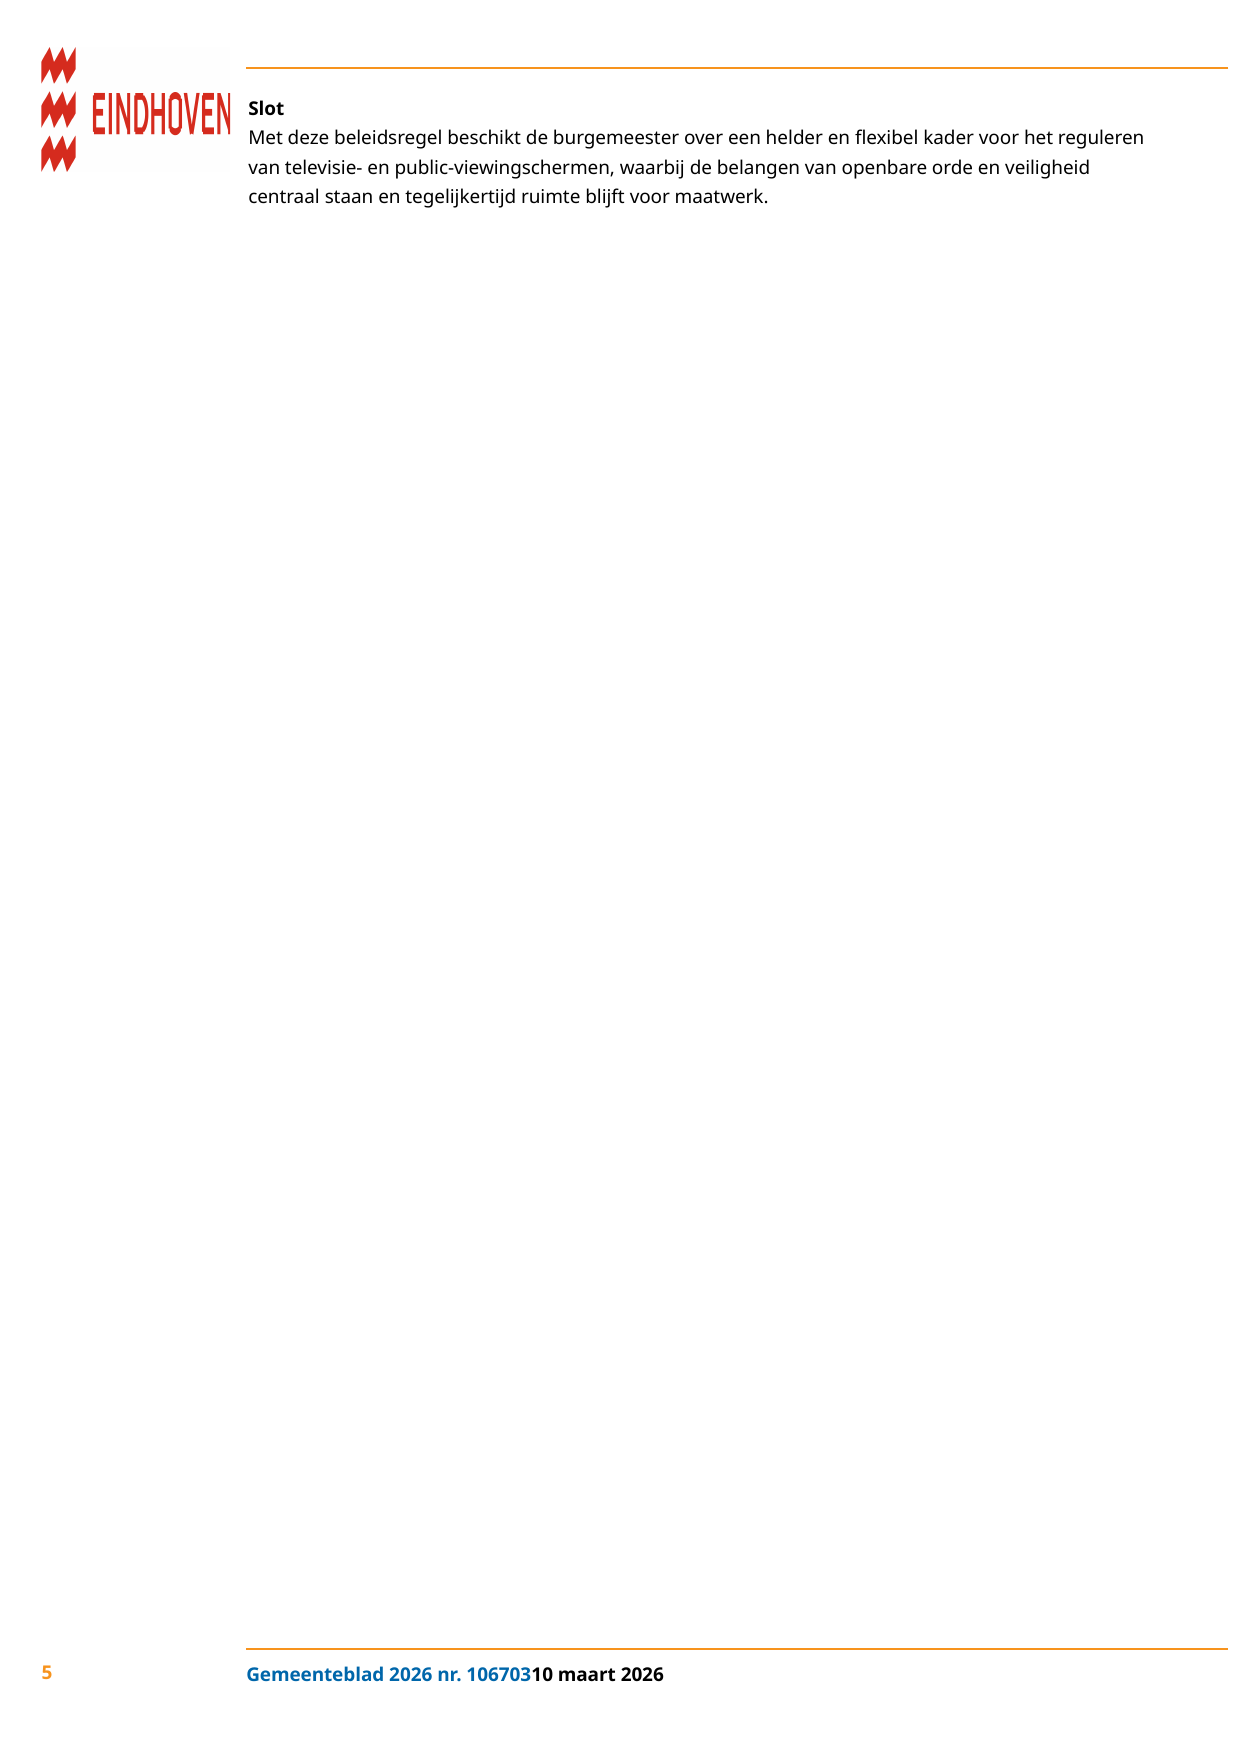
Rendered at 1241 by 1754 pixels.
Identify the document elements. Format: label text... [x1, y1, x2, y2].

text Slot [248, 95, 1152, 121]
text Met deze beleidsregel beschikt de burgemeester over een helder en flexibel kader voor het reguleren van televisie- en public-viewingschermen, waarbij de belangen van openbare orde en veiligheid centraal staan en tegelijkertijd ruimte blijft voor maatwerk. [248, 124, 1152, 209]
picture [41, 47, 231, 172]
